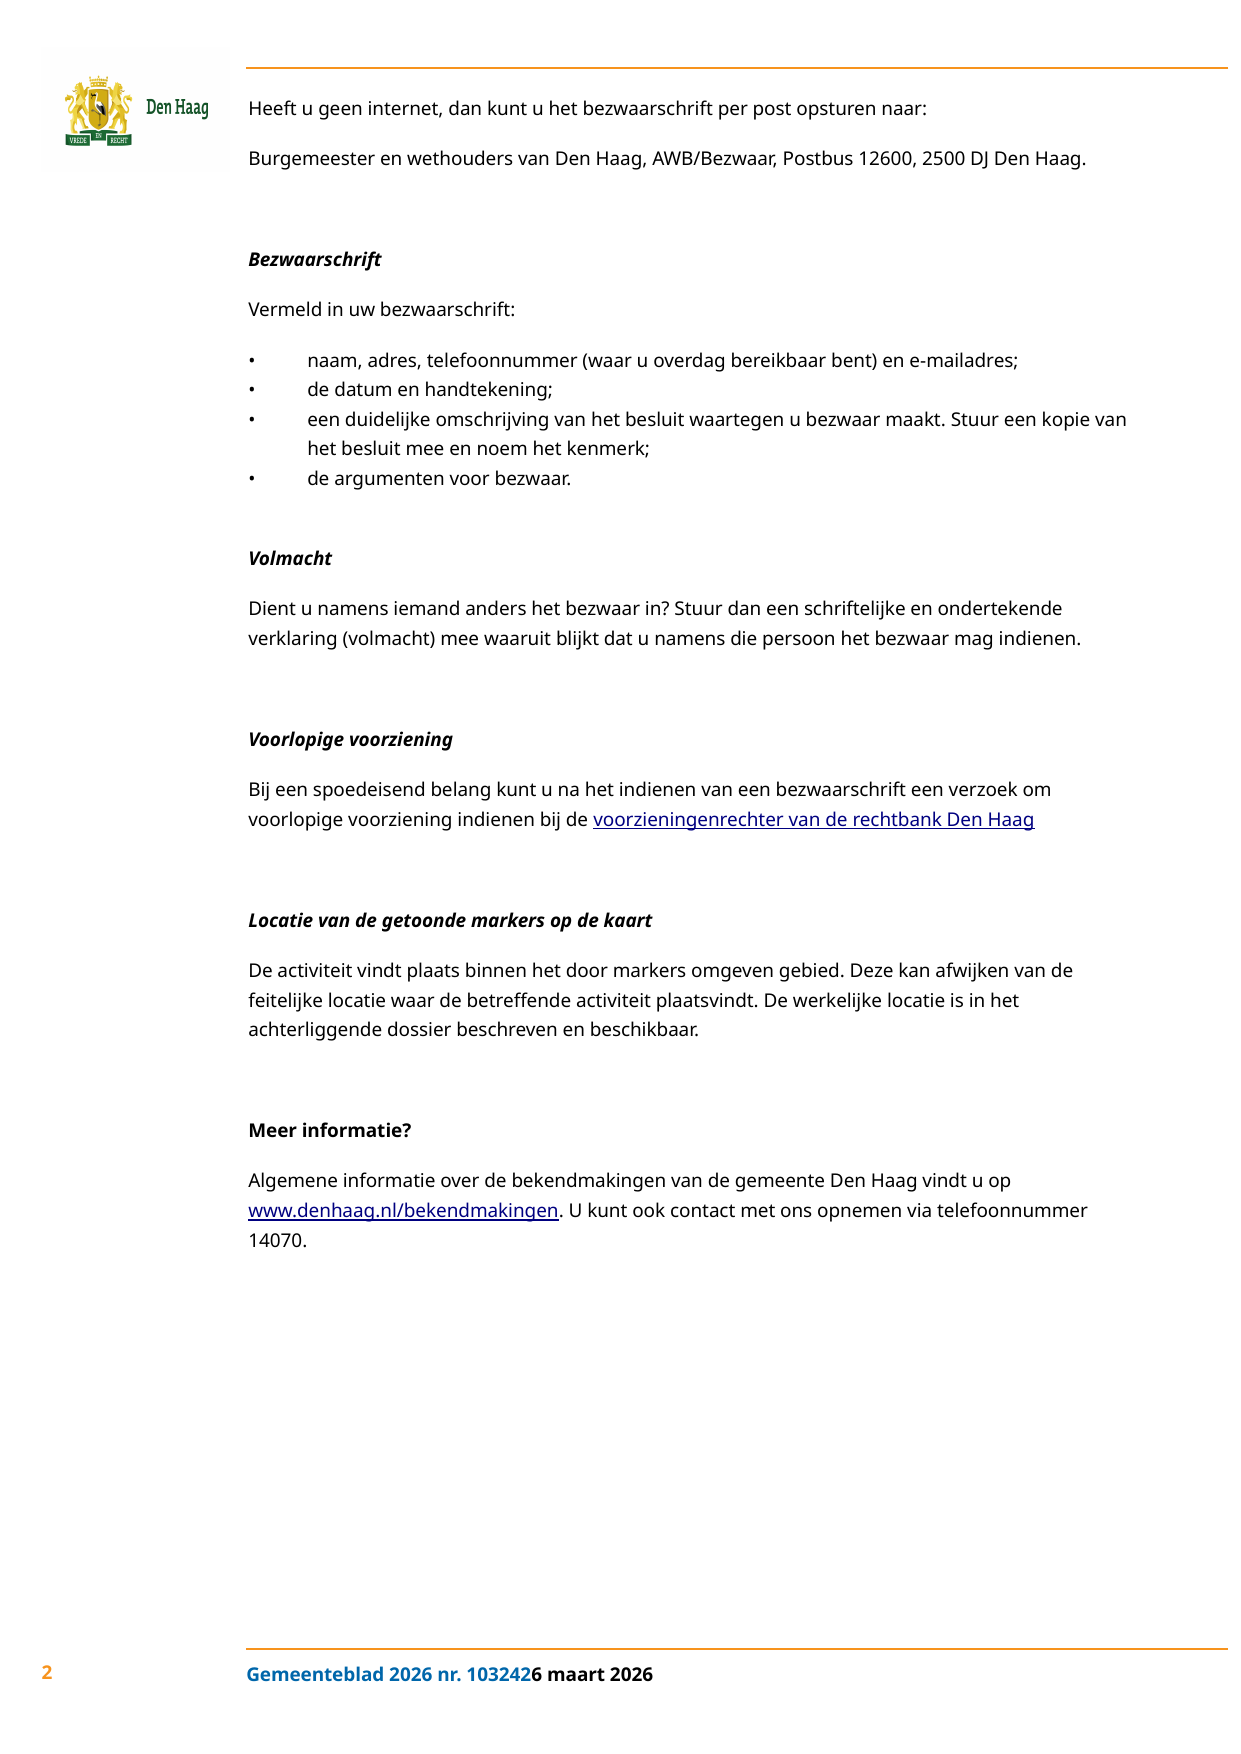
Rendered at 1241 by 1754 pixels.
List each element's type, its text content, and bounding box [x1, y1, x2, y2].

picture [41, 47, 231, 172]
text Burgemeester en wethouders van Den Haag, AWB/Bezwaar, Postbus 12600, 2500 DJ Den Haag. [248, 145, 1152, 171]
text De activiteit vindt plaats binnen het door markers omgeven gebied. Deze kan afwijken van de feitelijke locatie waar de betreffende activiteit plaatsvindt. De werkelijke locatie is in het achterliggende dossier beschreven en beschikbaar. [248, 957, 1152, 1042]
list de argumenten voor bezwaar. [248, 465, 1152, 491]
list een duidelijke omschrijving van het besluit waartegen u bezwaar maakt. Stuur een kopie van het besluit mee en noem het kenmerk; [248, 406, 1152, 461]
text Bij een spoedeisend belang kunt u na het indienen van een bezwaarschrift een verzoek om voorlopige voorziening indienen bij de voorzieningenrechter van de rechtbank Den Haag [248, 776, 1152, 832]
text Meer informatie? [248, 1117, 1152, 1143]
text Algemene informatie over de bekendmakingen van de gemeente Den Haag vindt u op www.denhaag.nl/bekendmakingen. U kunt ook contact met ons opnemen via telefoonnummer 14070. [248, 1168, 1152, 1253]
text Voorlopige voorziening [248, 726, 1152, 752]
text Bezwaarschrift [248, 246, 1152, 272]
list de datum en handtekening; [248, 376, 1152, 402]
list naam, adres, telefoonnummer (waar u overdag bereikbaar bent) en e-mailadres; [248, 347, 1152, 373]
text Volmacht [248, 545, 1152, 571]
text Dient u namens iemand anders het bezwaar in? Stuur dan een schriftelijke en ondertekende verklaring (volmacht) mee waaruit blijkt dat u namens die persoon het bezwaar mag indienen. [248, 596, 1152, 651]
text Locatie van de getoonde markers op de kaart [248, 907, 1152, 933]
text Vermeld in uw bezwaarschrift: [248, 296, 1152, 322]
text Heeft u geen internet, dan kunt u het bezwaarschrift per post opsturen naar: [248, 95, 1152, 121]
